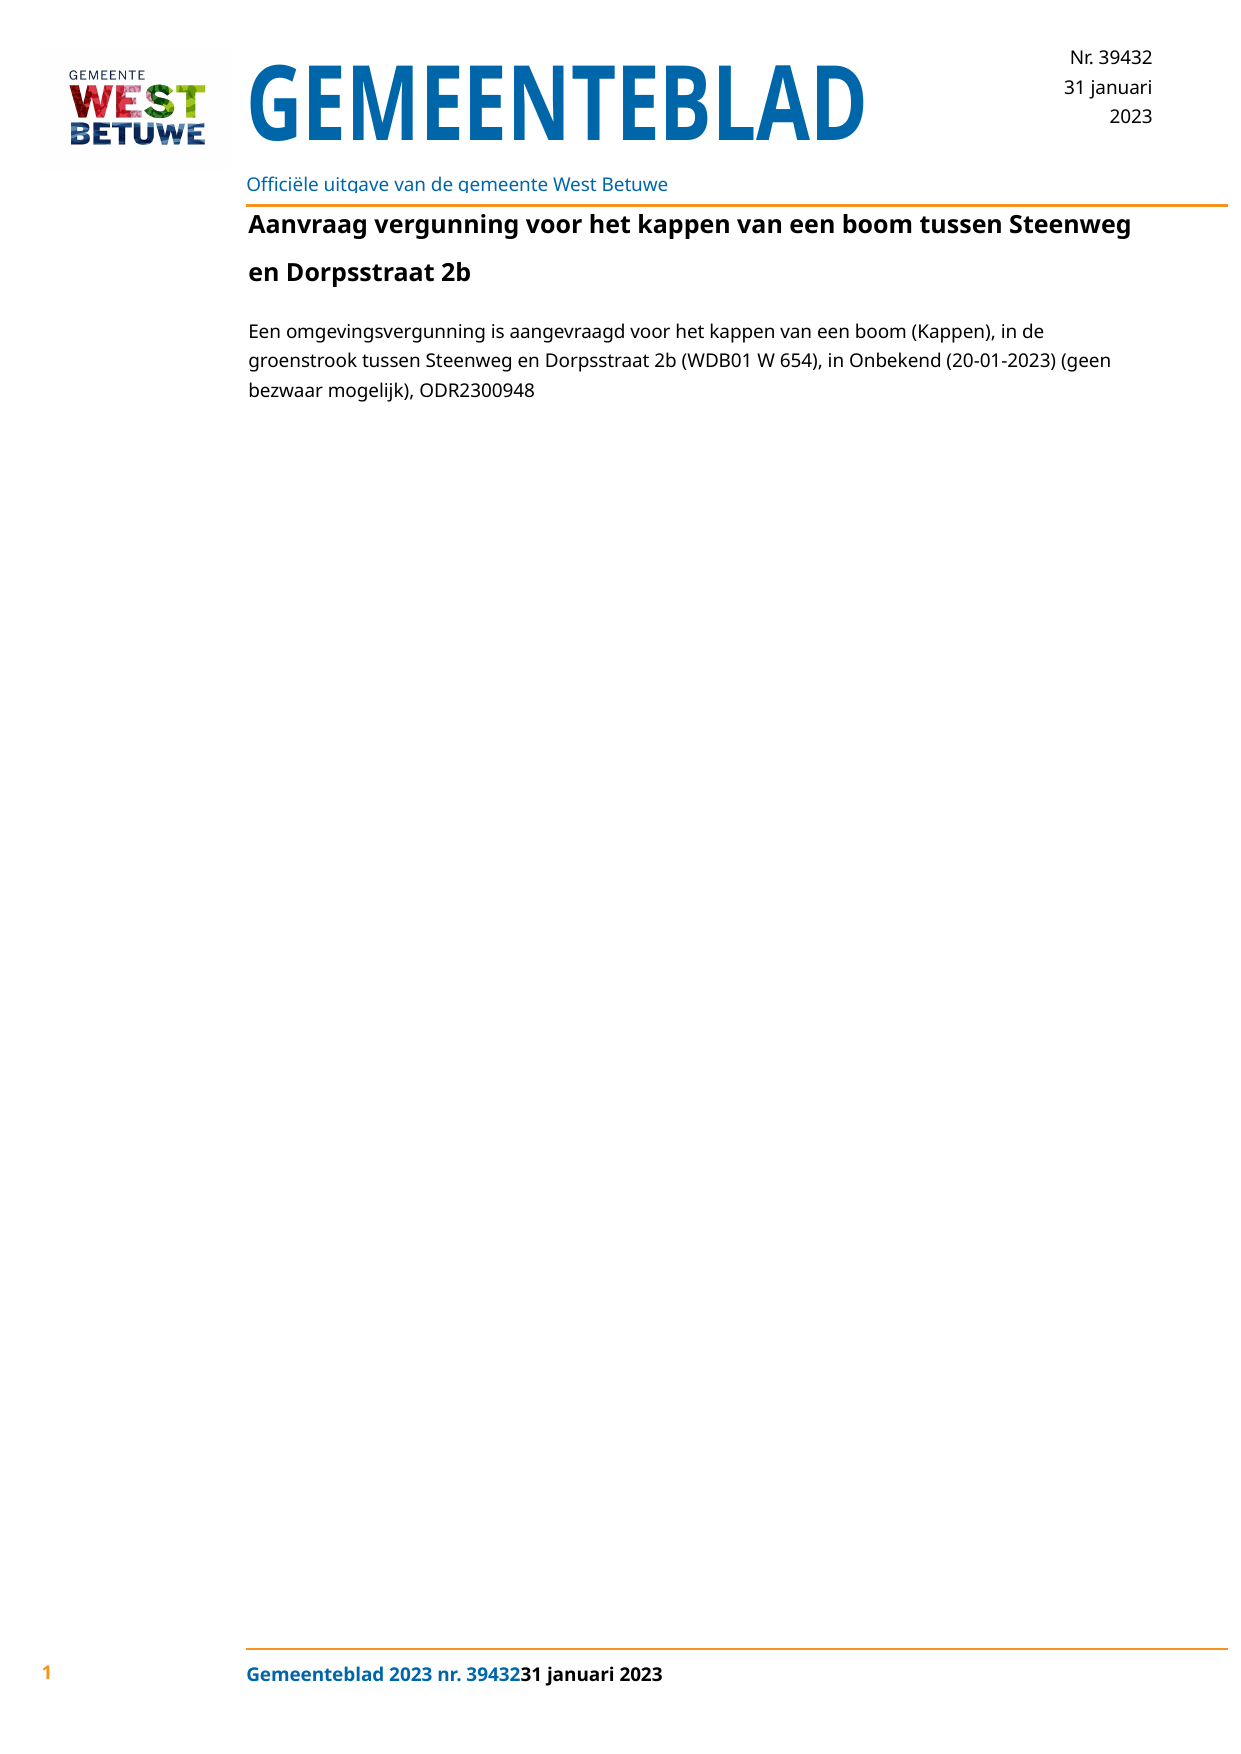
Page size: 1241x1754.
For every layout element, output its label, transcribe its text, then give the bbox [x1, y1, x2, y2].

text Een omgevingsvergunning is aangevraagd voor het kappen van een boom (Kappen), in de groenstrook tussen Steenweg en Dorpsstraat 2b (WDB01 W 654), in Onbekend (20-01-2023) (geen bezwaar mogelijk), ODR2300948 [248, 318, 1152, 403]
picture [41, 47, 231, 172]
text Aanvraag vergunning voor het kappen van een boom tussen Steenweg en Dorpsstraat 2b [248, 207, 1152, 288]
